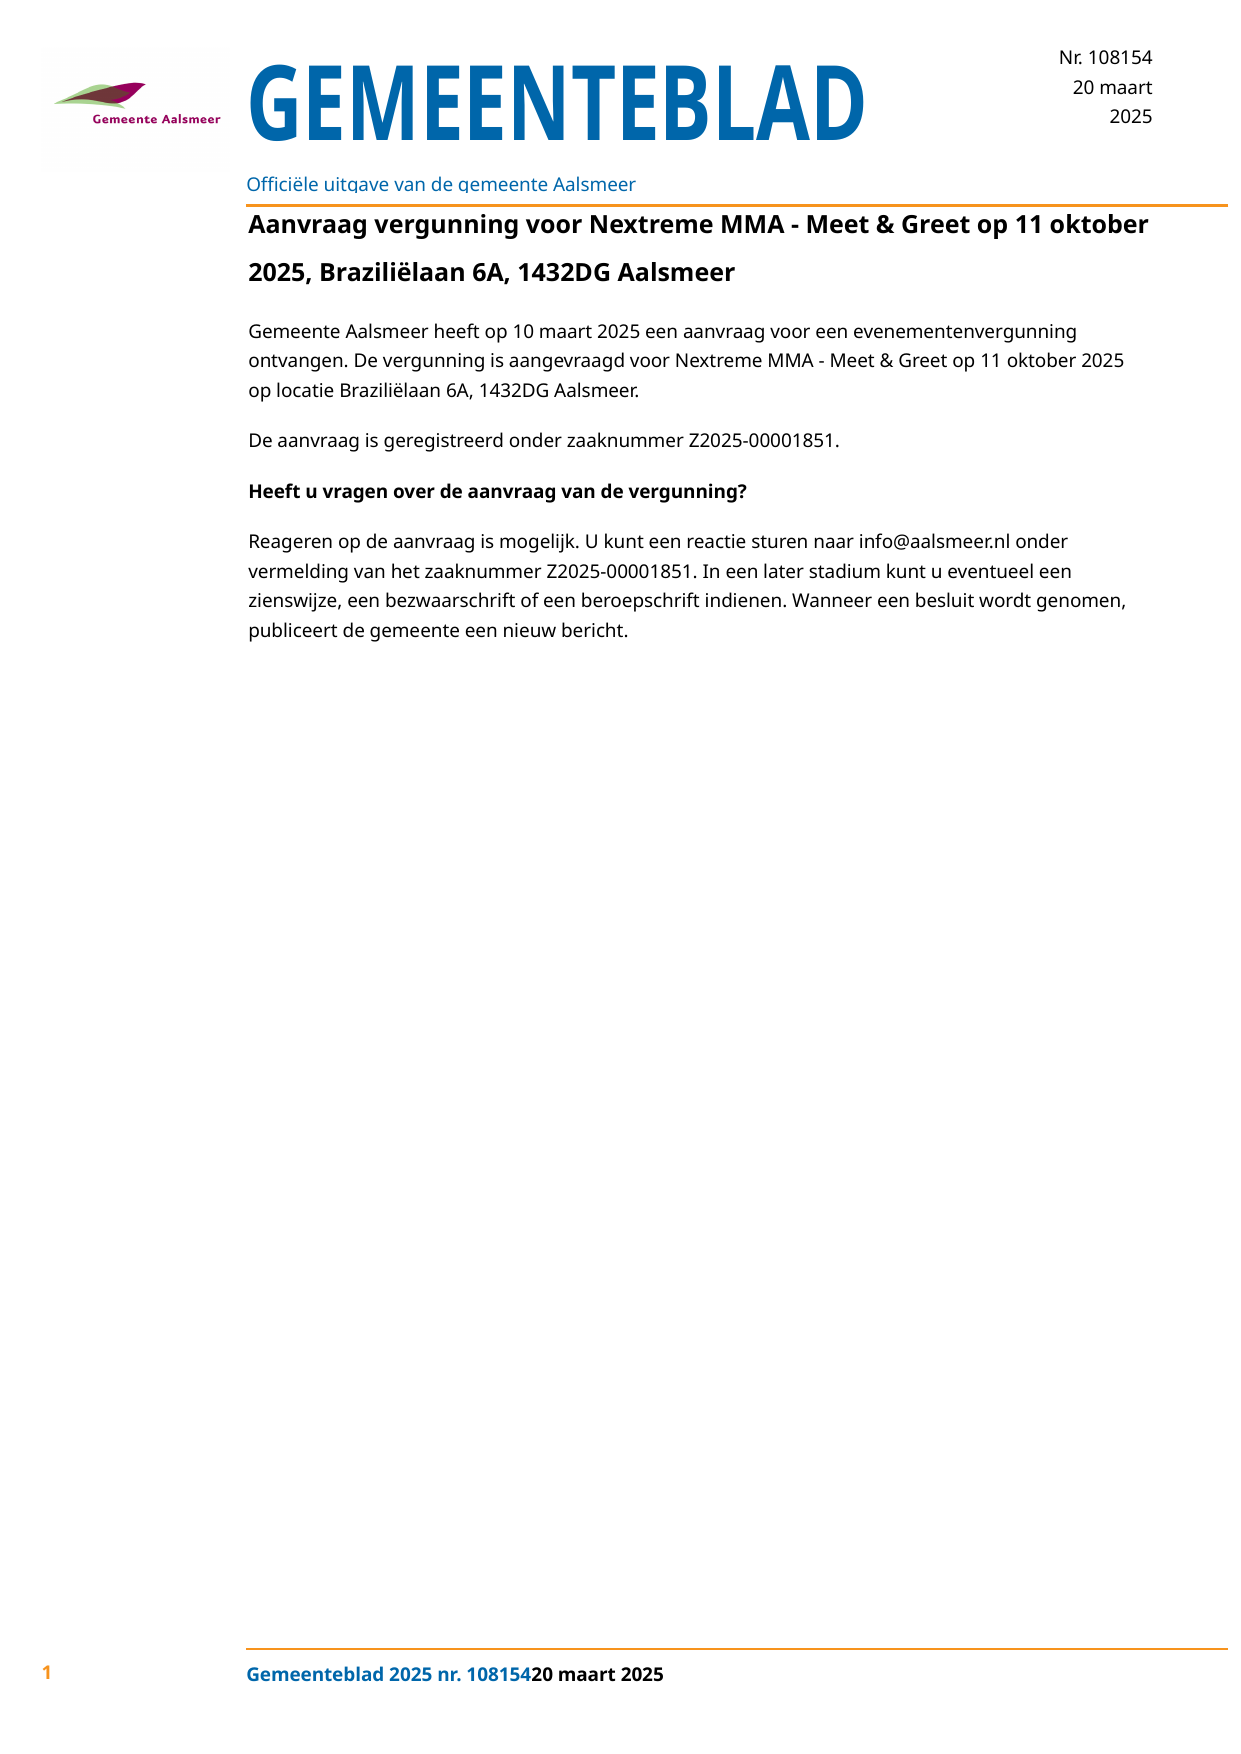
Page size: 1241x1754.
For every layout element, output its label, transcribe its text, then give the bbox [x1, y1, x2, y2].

text Reageren op de aanvraag is mogelijk. U kunt een reactie sturen naar info@aalsmeer.nl onder vermelding van het zaaknummer Z2025-00001851. In een later stadium kunt u eventueel een zienswijze, een bezwaarschrift of een beroepschrift indienen. Wanneer een besluit wordt genomen, publiceert de gemeente een nieuw bericht. [248, 528, 1152, 643]
text De aanvraag is geregistreerd onder zaaknummer Z2025-00001851. [248, 427, 1152, 453]
picture [41, 47, 231, 172]
text Aanvraag vergunning voor Nextreme MMA - Meet & Greet op 11 oktober 2025, Braziliëlaan 6A, 1432DG Aalsmeer [248, 207, 1152, 288]
text Gemeente Aalsmeer heeft op 10 maart 2025 een aanvraag voor een evenementenvergunning ontvangen. De vergunning is aangevraagd voor Nextreme MMA - Meet & Greet op 11 oktober 2025 op locatie Braziliëlaan 6A, 1432DG Aalsmeer. [248, 318, 1152, 403]
text Heeft u vragen over de aanvraag van de vergunning? [248, 478, 1152, 504]
